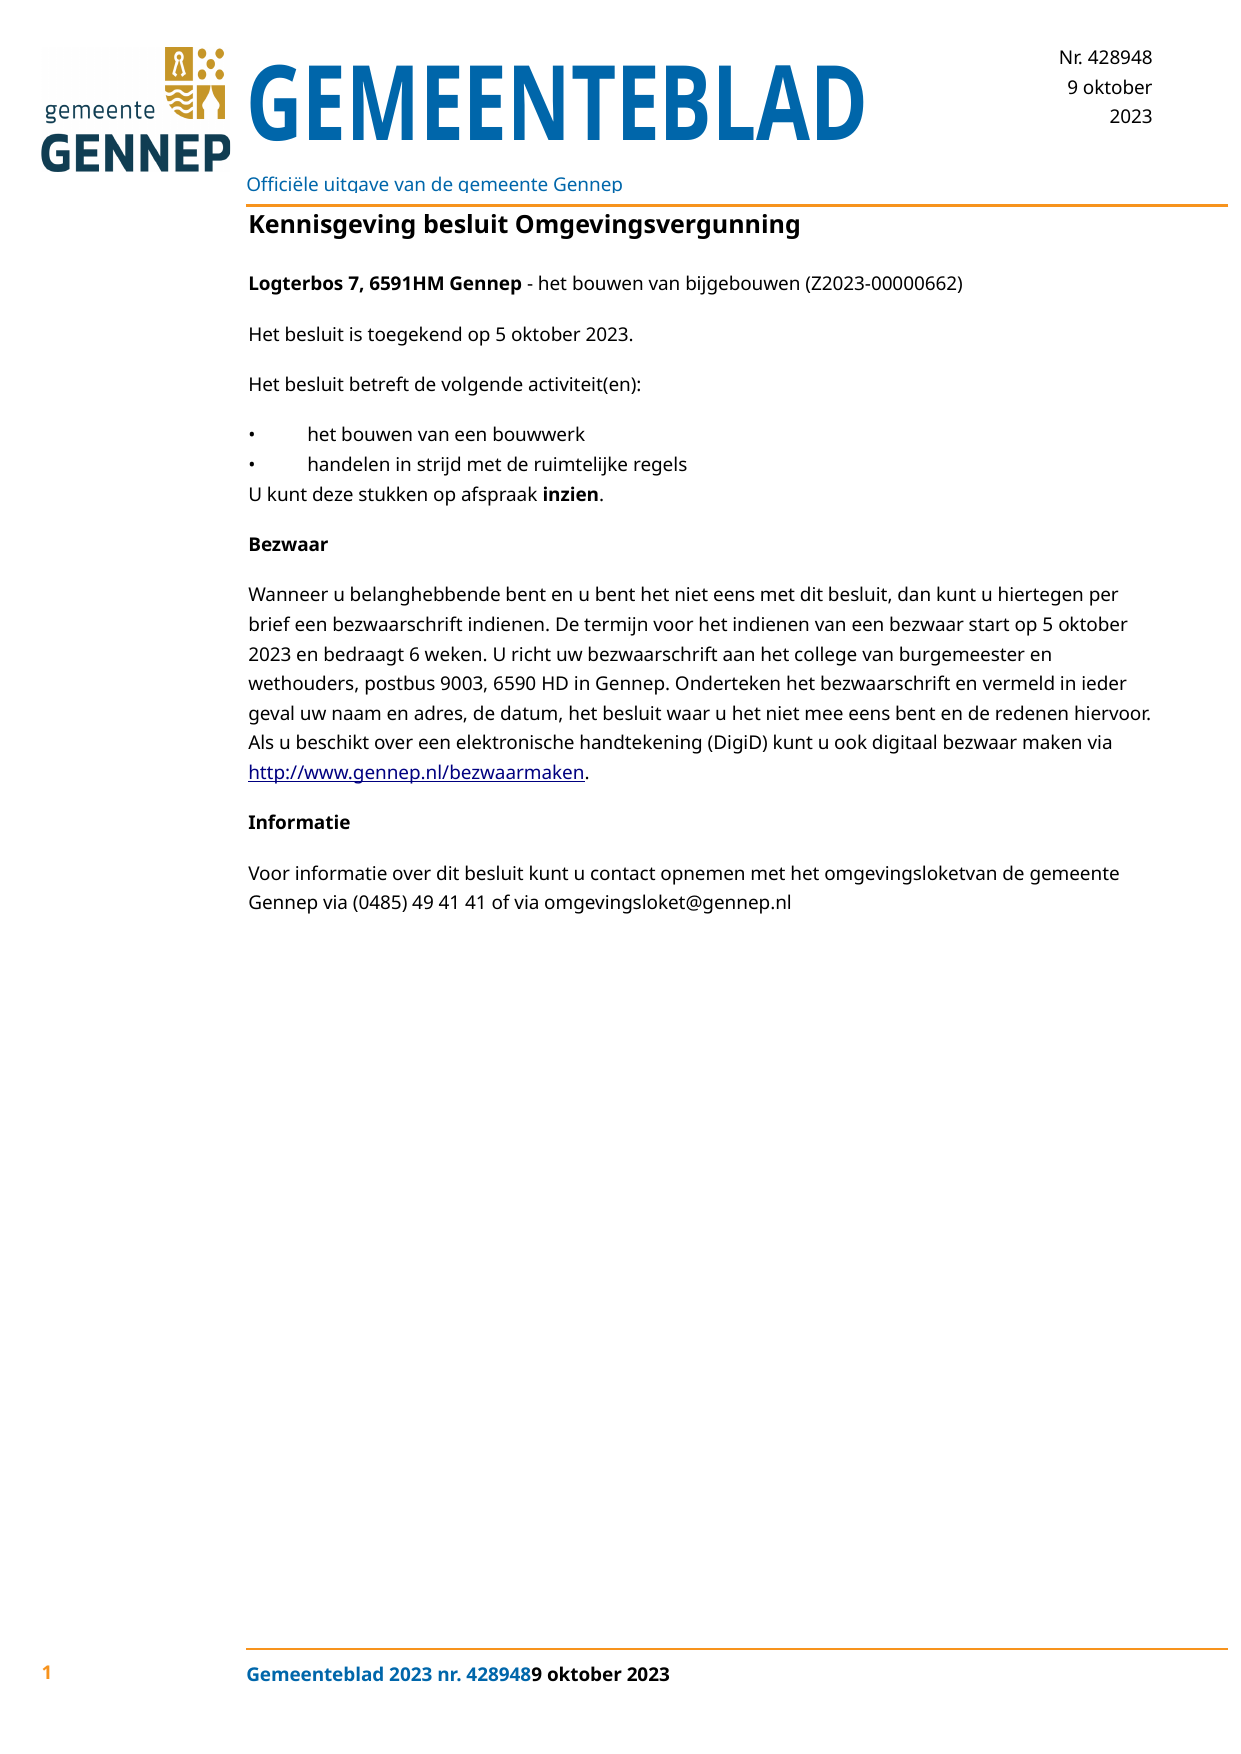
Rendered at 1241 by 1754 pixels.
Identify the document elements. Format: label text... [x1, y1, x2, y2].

text Wanneer u belanghebbende bent en u bent het niet eens met dit besluit, dan kunt u hiertegen per brief een bezwaarschrift indienen. De termijn voor het indienen van een bezwaar start op 5 oktober 2023 en bedraagt 6 weken. U richt uw bezwaarschrift aan het college van burgemeester en wethouders, postbus 9003, 6590 HD in Gennep. Onderteken het bezwaarschrift en vermeld in ieder geval uw naam en adres, de datum, het besluit waar u het niet mee eens bent en de redenen hiervoor. Als u beschikt over een elektronische handtekening (DigiD) kunt u ook digitaal bezwaar maken via http://www.gennep.nl/bezwaarmaken. [248, 582, 1152, 785]
text Bezwaar [248, 531, 1152, 557]
text Kennisgeving besluit Omgevingsvergunning [248, 207, 1152, 241]
text Het besluit betreft de volgende activiteit(en): [248, 371, 1152, 397]
text Voor informatie over dit besluit kunt u contact opnemen met het omgevingsloketvan de gemeente Gennep via (0485) 49 41 41 of via omgevingsloket@gennep.nl [248, 860, 1152, 915]
text Logterbos 7, 6591HM Gennep - het bouwen van bijgebouwen (Z2023-00000662) [248, 270, 1152, 296]
list het bouwen van een bouwwerk [248, 422, 1152, 447]
text Informatie [248, 809, 1152, 835]
text U kunt deze stukken op afspraak inzien. [248, 481, 1152, 506]
text Het besluit is toegekend op 5 oktober 2023. [248, 321, 1152, 346]
picture [41, 47, 231, 172]
list handelen in strijd met de ruimtelijke regels [248, 451, 1152, 477]
